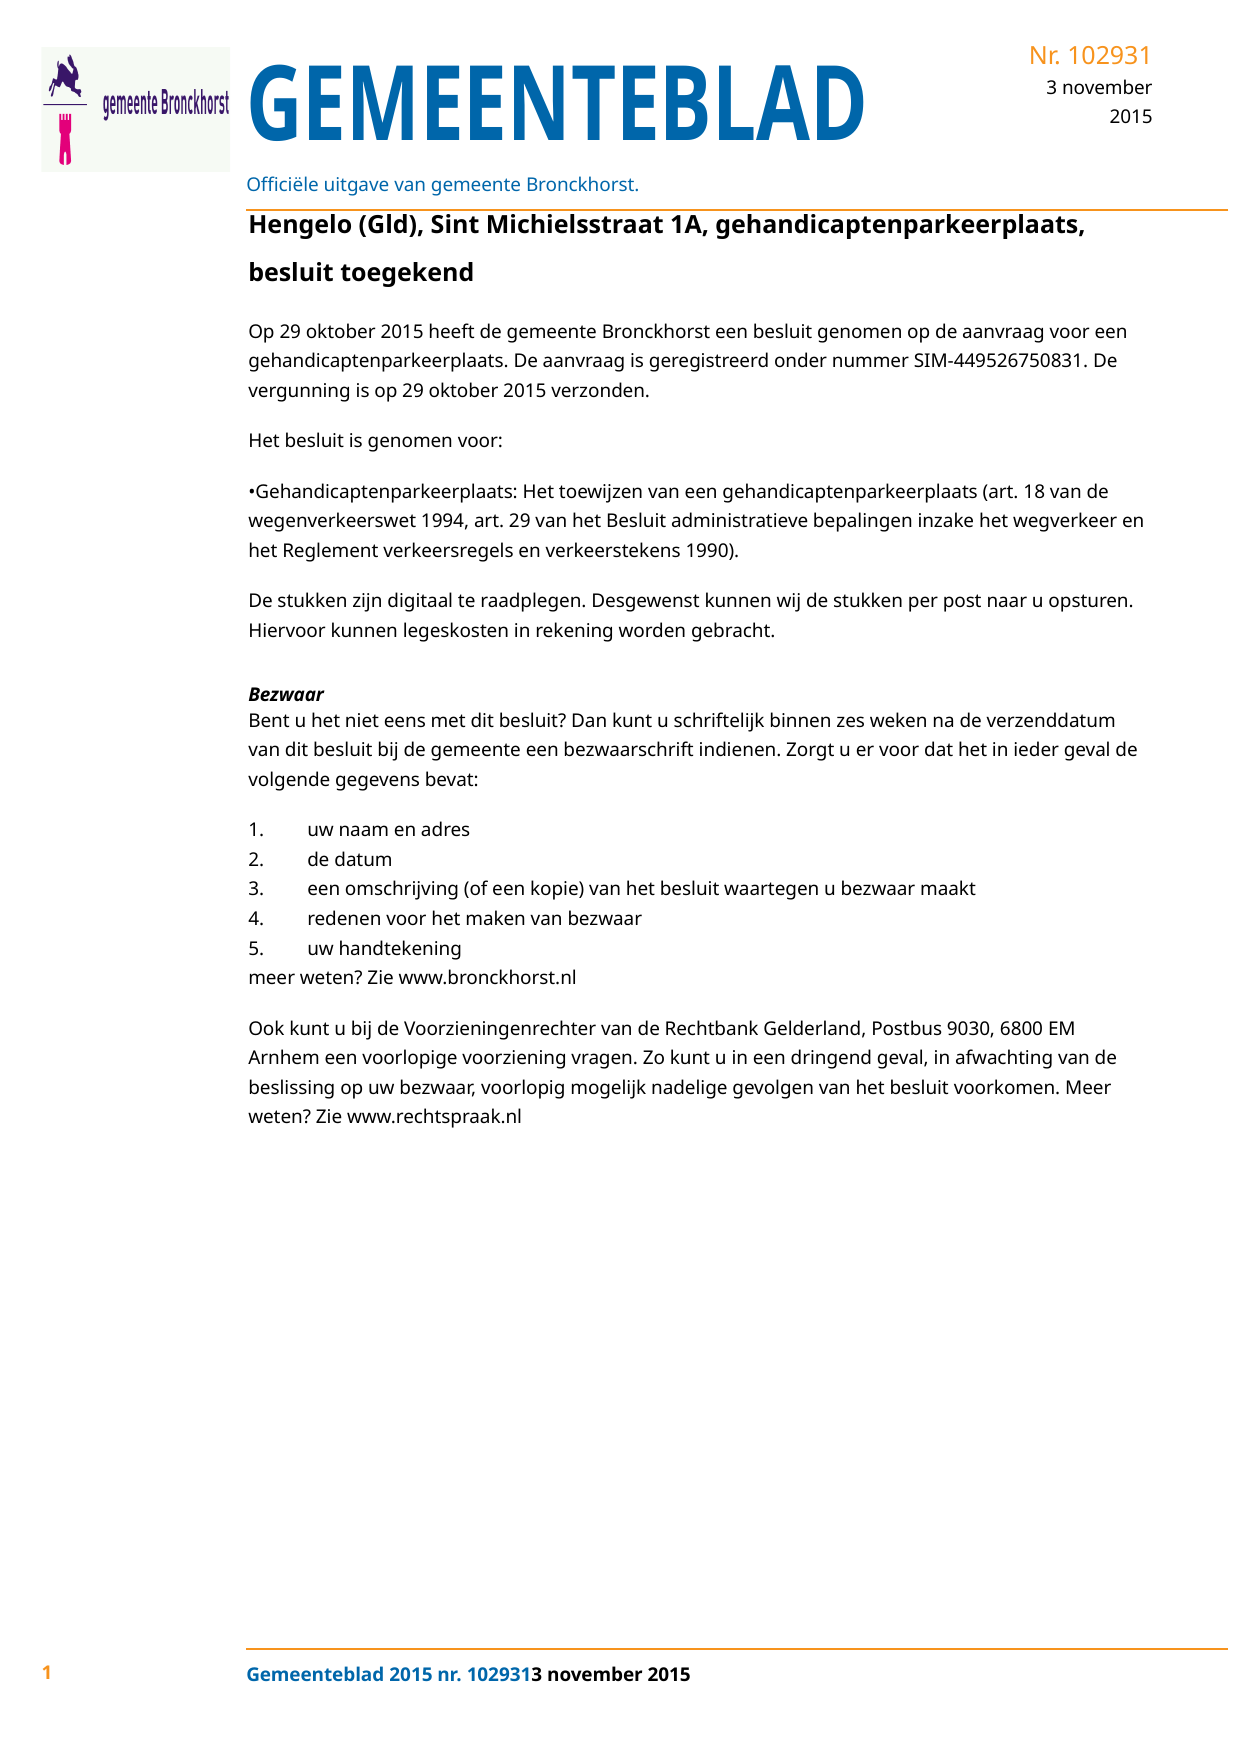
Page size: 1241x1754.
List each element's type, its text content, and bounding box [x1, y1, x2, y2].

text Bent u het niet eens met dit besluit? Dan kunt u schriftelijk binnen zes weken na de verzenddatum van dit besluit bij de gemeente een bezwaarschrift indienen. Zorgt u er voor dat het in ieder geval de volgende gegevens bevat: [248, 707, 1152, 792]
text De stukken zijn digitaal te raadplegen. Desgewenst kunnen wij de stukken per post naar u opsturen. Hiervoor kunnen legeskosten in rekening worden gebracht. [248, 587, 1152, 643]
text •Gehandicaptenparkeerplaats: Het toewijzen van een gehandicaptenparkeerplaats (art. 18 van de wegenverkeerswet 1994, art. 29 van het Besluit administratieve bepalingen inzake het wegverkeer en het Reglement verkeersregels en verkeerstekens 1990). [248, 478, 1152, 563]
text Bezwaar [248, 681, 1152, 707]
list uw naam en adres [248, 816, 1152, 842]
list uw handtekening [248, 935, 1152, 960]
text meer weten? Zie www.bronckhorst.nl [248, 964, 1152, 990]
text Op 29 oktober 2015 heeft de gemeente Bronckhorst een besluit genomen op de aanvraag voor een gehandicaptenparkeerplaats. De aanvraag is geregistreerd onder nummer SIM-449526750831. De vergunning is op 29 oktober 2015 verzonden. [248, 318, 1152, 403]
text Ook kunt u bij de Voorzieningenrechter van de Rechtbank Gelderland, Postbus 9030, 6800 EM Arnhem een voorlopige voorziening vragen. Zo kunt u in een dringend geval, in afwachting van de beslissing op uw bezwaar, voorlopig mogelijk nadelige gevolgen van het besluit voorkomen. Meer weten? Zie www.rechtspraak.nl [248, 1015, 1152, 1129]
list redenen voor het maken van bezwaar [248, 905, 1152, 931]
text Hengelo (Gld), Sint Michielsstraat 1A, gehandicaptenparkeerplaats, besluit toegekend [248, 211, 1152, 288]
list een omschrijving (of een kopie) van het besluit waartegen u bezwaar maakt [248, 876, 1152, 901]
text Het besluit is genomen voor: [248, 427, 1152, 453]
picture [41, 47, 231, 172]
list de datum [248, 846, 1152, 872]
